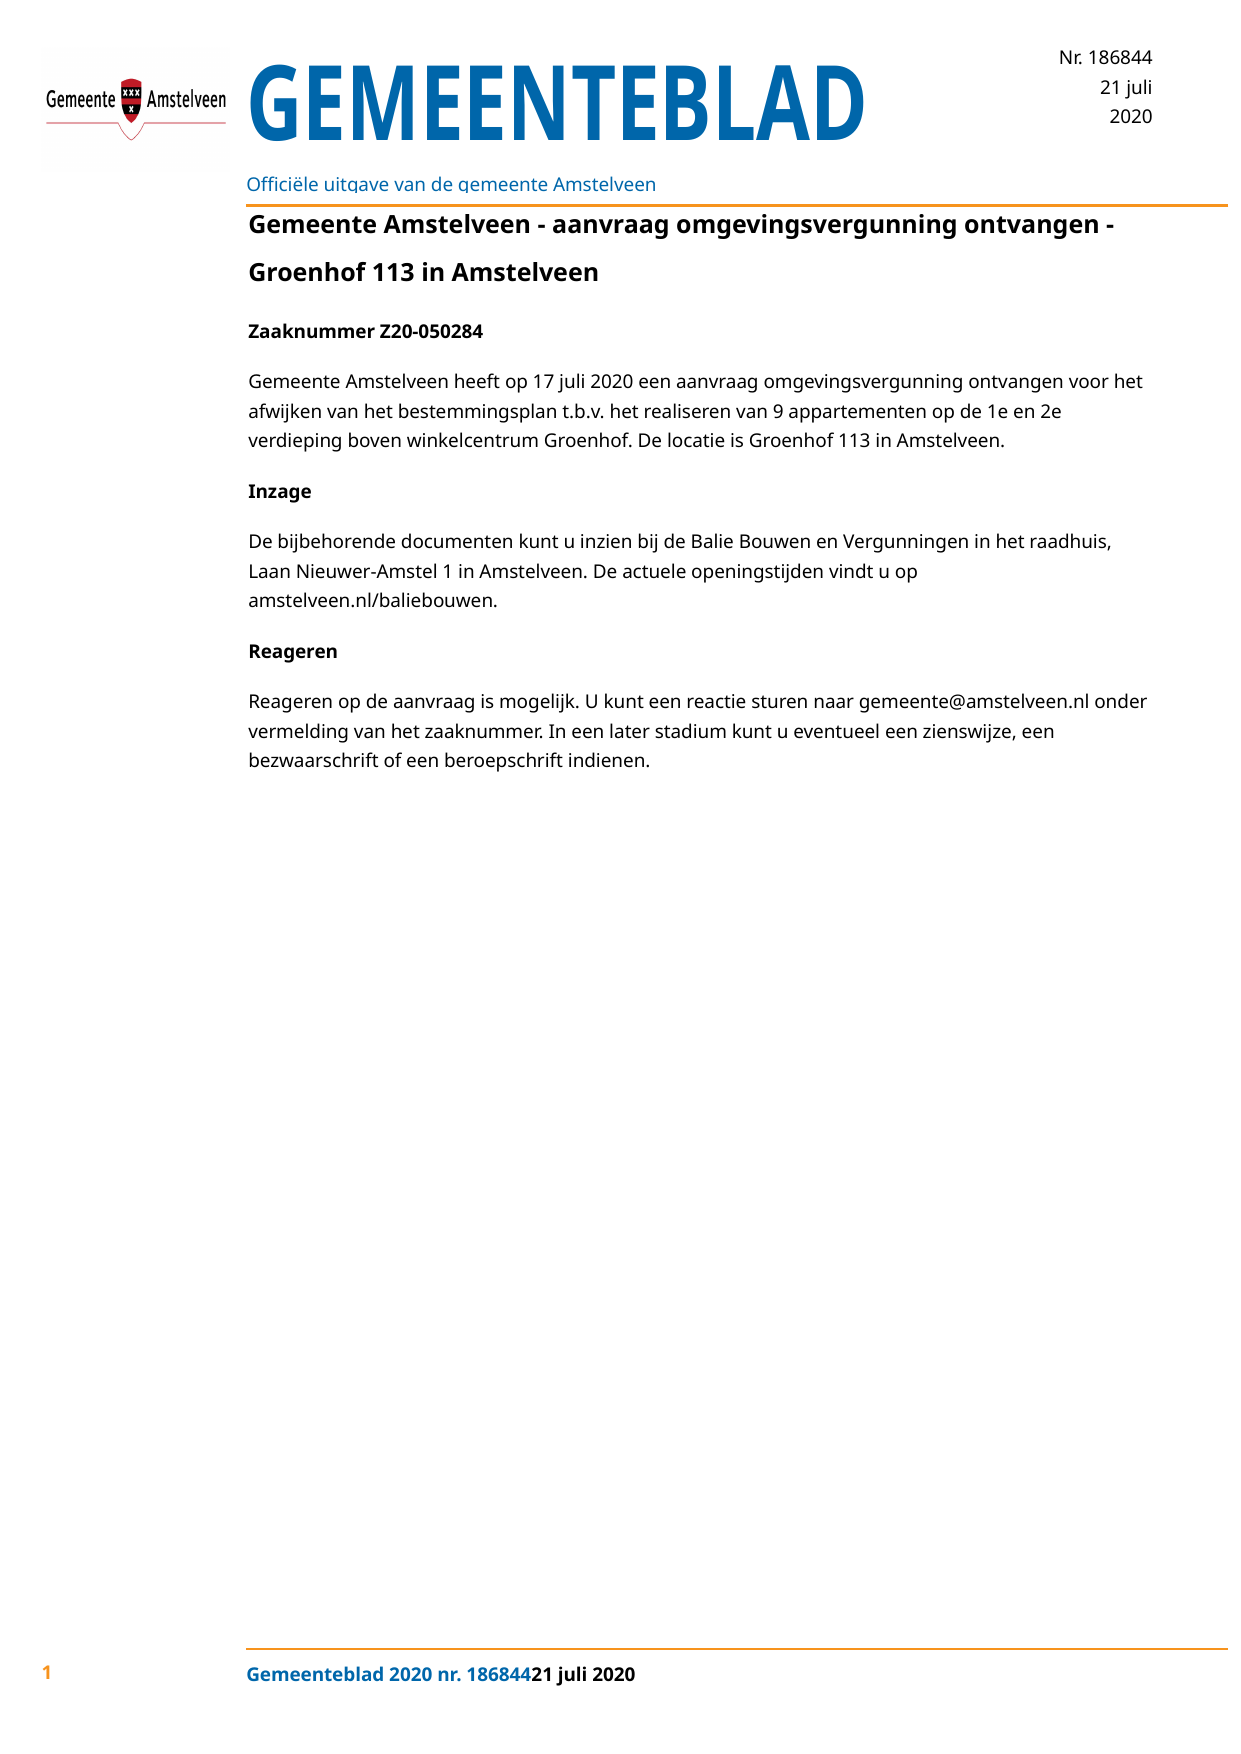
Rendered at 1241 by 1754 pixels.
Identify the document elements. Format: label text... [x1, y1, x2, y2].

text Reageren [248, 638, 1152, 664]
text Inzage [248, 478, 1152, 504]
text Reageren op de aanvraag is mogelijk. U kunt een reactie sturen naar gemeente@amstelveen.nl onder vermelding van het zaaknummer. In een later stadium kunt u eventueel een zienswijze, een bezwaarschrift of een beroepschrift indienen. [248, 688, 1152, 773]
text De bijbehorende documenten kunt u inzien bij de Balie Bouwen en Vergunningen in het raadhuis, Laan Nieuwer-Amstel 1 in Amstelveen. De actuele openingstijden vindt u op amstelveen.nl/baliebouwen. [248, 528, 1152, 613]
picture [41, 47, 231, 172]
text Zaaknummer Z20-050284 [248, 318, 1152, 344]
text Gemeente Amstelveen heeft op 17 juli 2020 een aanvraag omgevingsvergunning ontvangen voor het afwijken van het bestemmingsplan t.b.v. het realiseren van 9 appartementen op de 1e en 2e verdieping boven winkelcentrum Groenhof. De locatie is Groenhof 113 in Amstelveen. [248, 368, 1152, 453]
text Gemeente Amstelveen - aanvraag omgevingsvergunning ontvangen - Groenhof 113 in Amstelveen [248, 207, 1152, 288]
